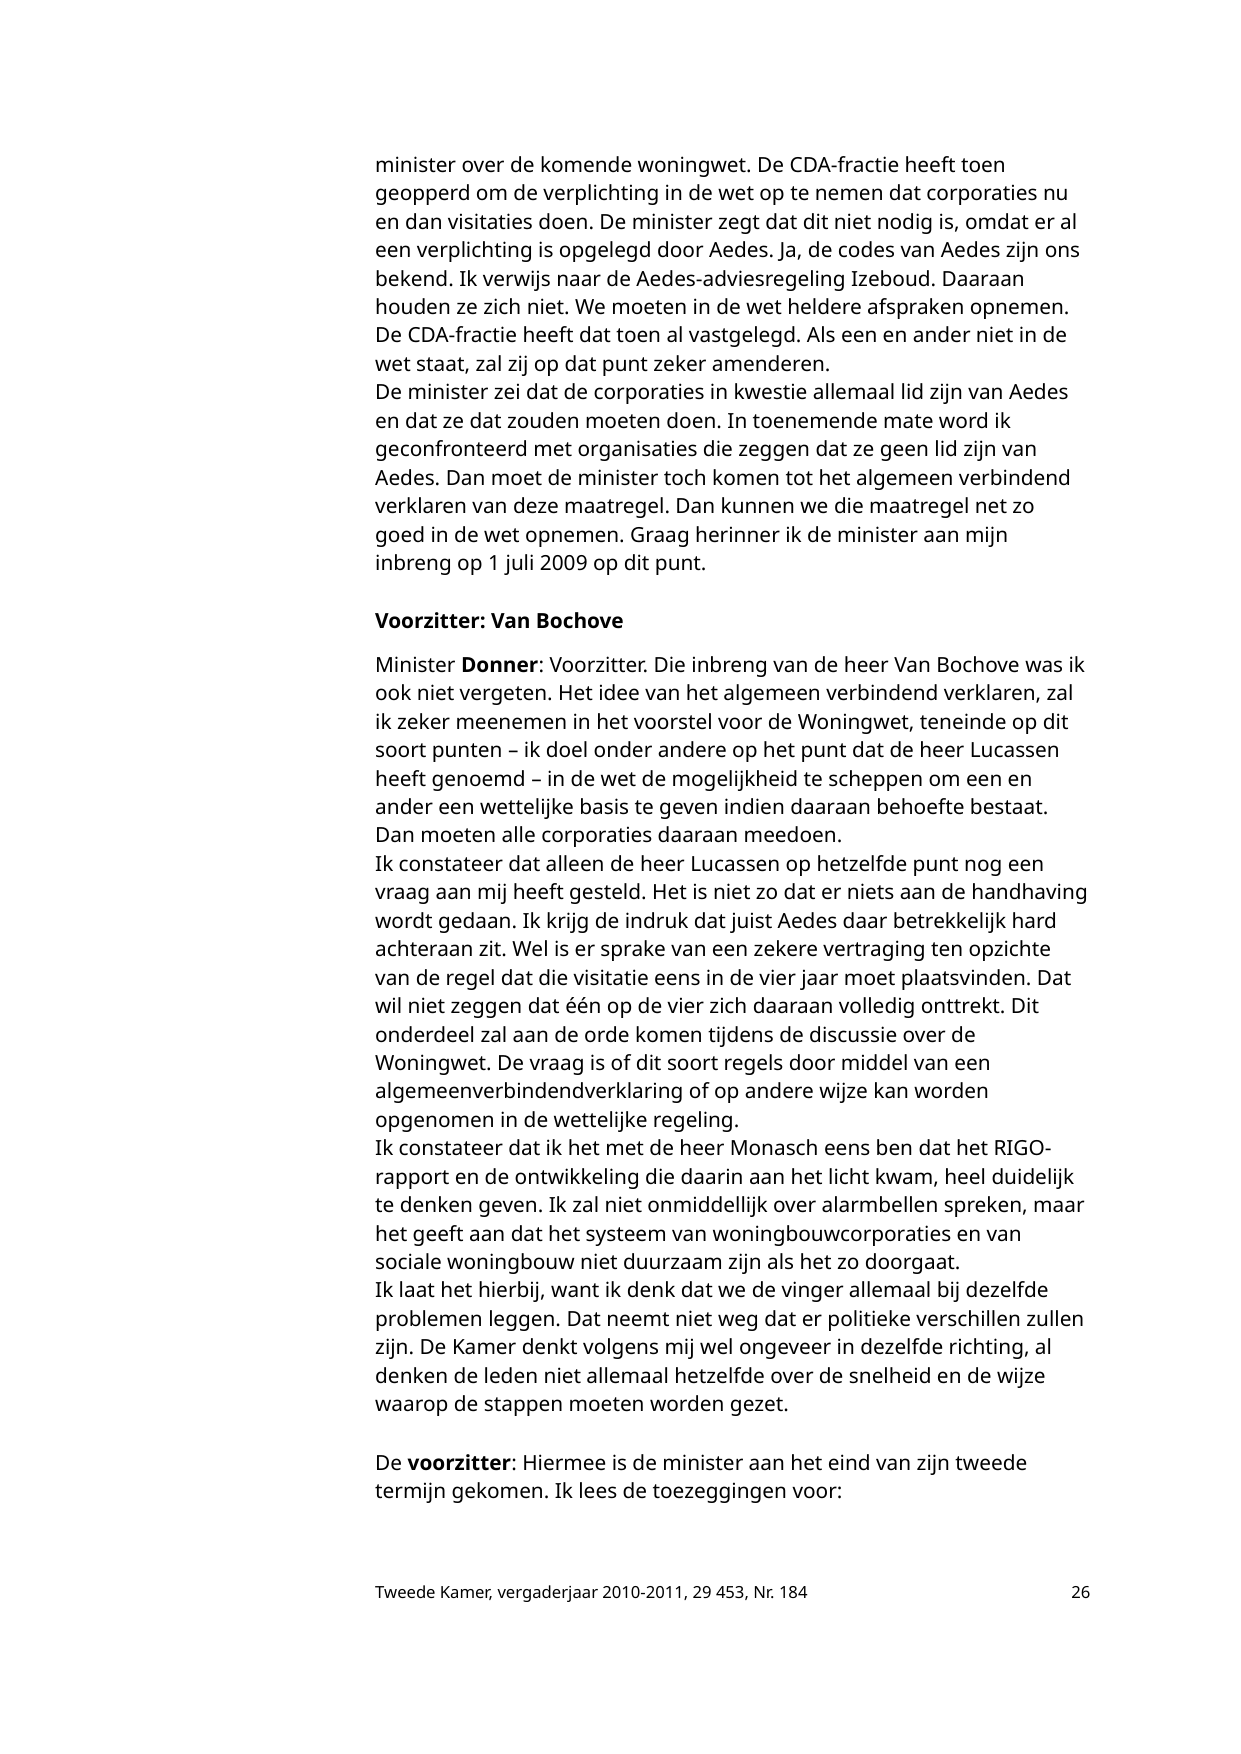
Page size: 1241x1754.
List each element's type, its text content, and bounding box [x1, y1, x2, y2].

text Minister Donner: Voorzitter. Die inbreng van de heer Van Bochove was ik ook niet vergeten. Het idee van het algemeen verbindend verklaren, zal ik zeker meenemen in het voorstel voor de Woningwet, teneinde op dit soort punten – ik doel onder andere op het punt dat de heer Lucassen heeft genoemd – in de wet de mogelijkheid te scheppen om een en ander een wettelijke basis te geven indien daaraan behoefte bestaat. Dan moeten alle corporaties daaraan meedoen. [375, 650, 1090, 849]
text minister over de komende woningwet. De CDA-fractie heeft toen geopperd om de verplichting in de wet op te nemen dat corporaties nu en dan visitaties doen. De minister zegt dat dit niet nodig is, omdat er al een verplichting is opgelegd door Aedes. Ja, de codes van Aedes zijn ons bekend. Ik verwijs naar de Aedes-adviesregeling Izeboud. Daaraan houden ze zich niet. We moeten in de wet heldere afspraken opnemen. De CDA-fractie heeft dat toen al vastgelegd. Als een en ander niet in de wet staat, zal zij op dat punt zeker amenderen. [375, 150, 1090, 377]
text De voorzitter: Hiermee is de minister aan het eind van zijn tweede termijn gekomen. Ik lees de toezeggingen voor: [375, 1448, 1090, 1505]
text De minister zei dat de corporaties in kwestie allemaal lid zijn van Aedes en dat ze dat zouden moeten doen. In toenemende mate word ik geconfronteerd met organisaties die zeggen dat ze geen lid zijn van Aedes. Dan moet de minister toch komen tot het algemeen verbindend verklaren van deze maatregel. Dan kunnen we die maatregel net zo goed in de wet opnemen. Graag herinner ik de minister aan mijn inbreng op 1 juli 2009 op dit punt. [375, 377, 1090, 577]
text Ik constateer dat alleen de heer Lucassen op hetzelfde punt nog een vraag aan mij heeft gesteld. Het is niet zo dat er niets aan de handhaving wordt gedaan. Ik krijg de indruk dat juist Aedes daar betrekkelijk hard achteraan zit. Wel is er sprake van een zekere vertraging ten opzichte van de regel dat die visitatie eens in de vier jaar moet plaatsvinden. Dat wil niet zeggen dat één op de vier zich daaraan volledig onttrekt. Dit onderdeel zal aan de orde komen tijdens de discussie over de Woningwet. De vraag is of dit soort regels door middel van een algemeenverbindendverklaring of op andere wijze kan worden opgenomen in de wettelijke regeling. [375, 849, 1090, 1133]
text Ik laat het hierbij, want ik denk dat we de vinger allemaal bij dezelfde problemen leggen. Dat neemt niet weg dat er politieke verschillen zullen zijn. De Kamer denkt volgens mij wel ongeveer in dezelfde richting, al denken de leden niet allemaal hetzelfde over de snelheid en de wijze waarop de stappen moeten worden gezet. [375, 1276, 1090, 1418]
text Ik constateer dat ik het met de heer Monasch eens ben dat het RIGO-rapport en de ontwikkeling die daarin aan het licht kwam, heel duidelijk te denken geven. Ik zal niet onmiddellijk over alarmbellen spreken, maar het geeft aan dat het systeem van woningbouwcorporaties en van sociale woningbouw niet duurzaam zijn als het zo doorgaat. [375, 1133, 1090, 1276]
text Voorzitter: Van Bochove [375, 607, 1090, 635]
